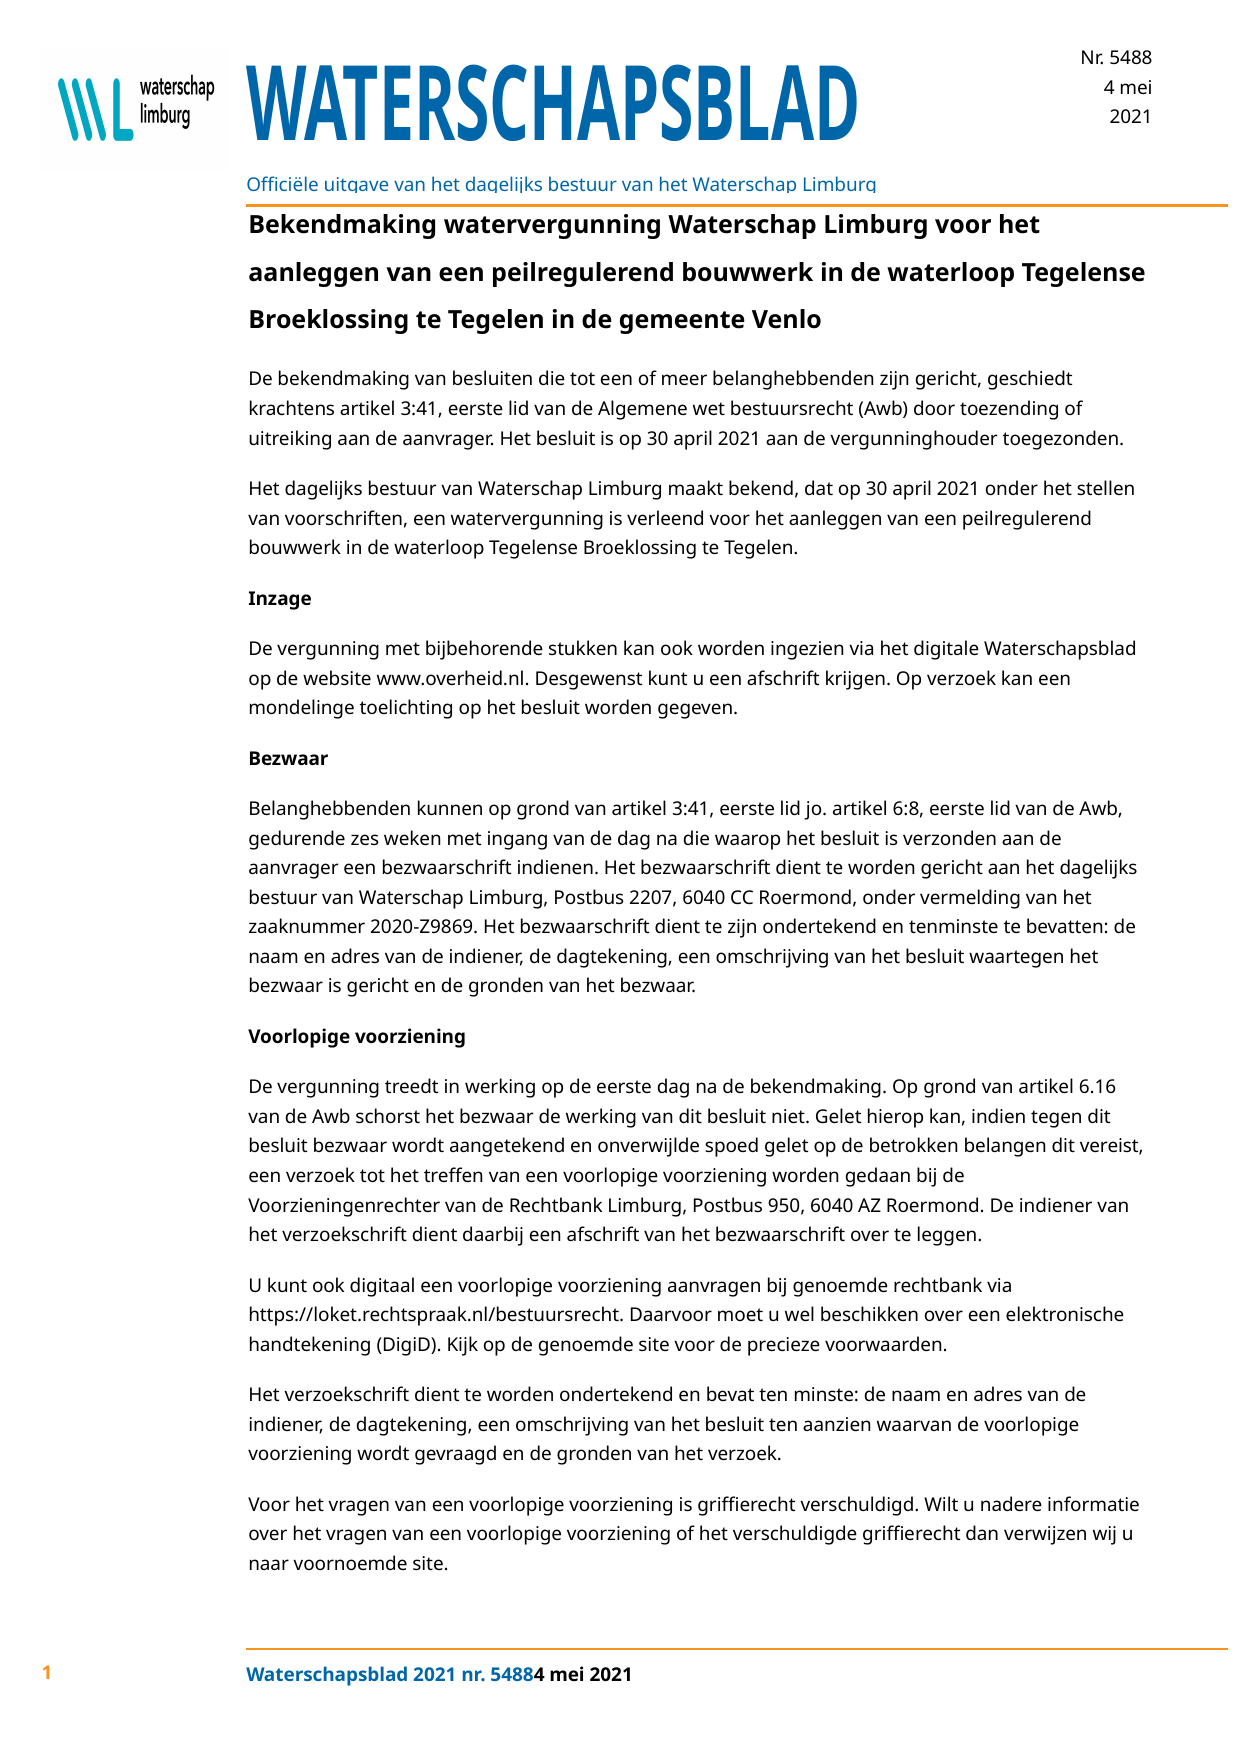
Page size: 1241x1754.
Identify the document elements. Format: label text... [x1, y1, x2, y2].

picture [41, 47, 231, 172]
text Het dagelijks bestuur van Waterschap Limburg maakt bekend, dat op 30 april 2021 onder het stellen van voorschriften, een watervergunning is verleend voor het aanleggen van een peilregulerend bouwwerk in de waterloop Tegelense Broeklossing te Tegelen. [248, 475, 1152, 560]
text Belanghebbenden kunnen op grond van artikel 3:41, eerste lid jo. artikel 6:8, eerste lid van de Awb, gedurende zes weken met ingang van de dag na die waarop het besluit is verzonden aan de aanvrager een bezwaarschrift indienen. Het bezwaarschrift dient te worden gericht aan het dagelijks bestuur van Waterschap Limburg, Postbus 2207, 6040 CC Roermond, onder vermelding van het zaaknummer 2020-Z9869. Het bezwaarschrift dient te zijn ondertekend en tenminste te bevatten: de naam en adres van de indiener, de dagtekening, een omschrijving van het besluit waartegen het bezwaar is gericht en de gronden van het bezwaar. [248, 795, 1152, 998]
text De vergunning met bijbehorende stukken kan ook worden ingezien via het digitale Waterschapsblad op de website www.overheid.nl. Desgewenst kunt u een afschrift krijgen. Op verzoek kan een mondelinge toelichting op het besluit worden gegeven. [248, 635, 1152, 720]
text Bekendmaking watervergunning Waterschap Limburg voor het aanleggen van een peilregulerend bouwwerk in de waterloop Tegelense Broeklossing te Tegelen in de gemeente Venlo [248, 207, 1152, 336]
text U kunt ook digitaal een voorlopige voorziening aanvragen bij genoemde rechtbank via https://loket.rechtspraak.nl/bestuursrecht. Daarvoor moet u wel beschikken over een elektronische handtekening (DigiD). Kijk op de genoemde site voor de precieze voorwaarden. [248, 1272, 1152, 1357]
text Inzage [248, 585, 1152, 610]
text Voor het vragen van een voorlopige voorziening is griffierecht verschuldigd. Wilt u nadere informatie over het vragen van een voorlopige voorziening of het verschuldigde griffierecht dan verwijzen wij u naar voornoemde site. [248, 1491, 1152, 1576]
text Het verzoekschrift dient te worden ondertekend en bevat ten minste: de naam en adres van de indiener, de dagtekening, een omschrijving van het besluit ten aanzien waarvan de voorlopige voorziening wordt gevraagd en de gronden van het verzoek. [248, 1381, 1152, 1466]
text De bekendmaking van besluiten die tot een of meer belanghebbenden zijn gericht, geschiedt krachtens artikel 3:41, eerste lid van de Algemene wet bestuursrecht (Awb) door toezending of uitreiking aan de aanvrager. Het besluit is op 30 april 2021 aan de vergunninghouder toegezonden. [248, 366, 1152, 450]
text Voorlopige voorziening [248, 1023, 1152, 1049]
text De vergunning treedt in werking op de eerste dag na de bekendmaking. Op grond van artikel 6.16 van de Awb schorst het bezwaar de werking van dit besluit niet. Gelet hierop kan, indien tegen dit besluit bezwaar wordt aangetekend en onverwijlde spoed gelet op de betrokken belangen dit vereist, een verzoek tot het treffen van een voorlopige voorziening worden gedaan bij de Voorzieningenrechter van de Rechtbank Limburg, Postbus 950, 6040 AZ Roermond. De indiener van het verzoekschrift dient daarbij een afschrift van het bezwaarschrift over te leggen. [248, 1073, 1152, 1247]
text Bezwaar [248, 745, 1152, 770]
